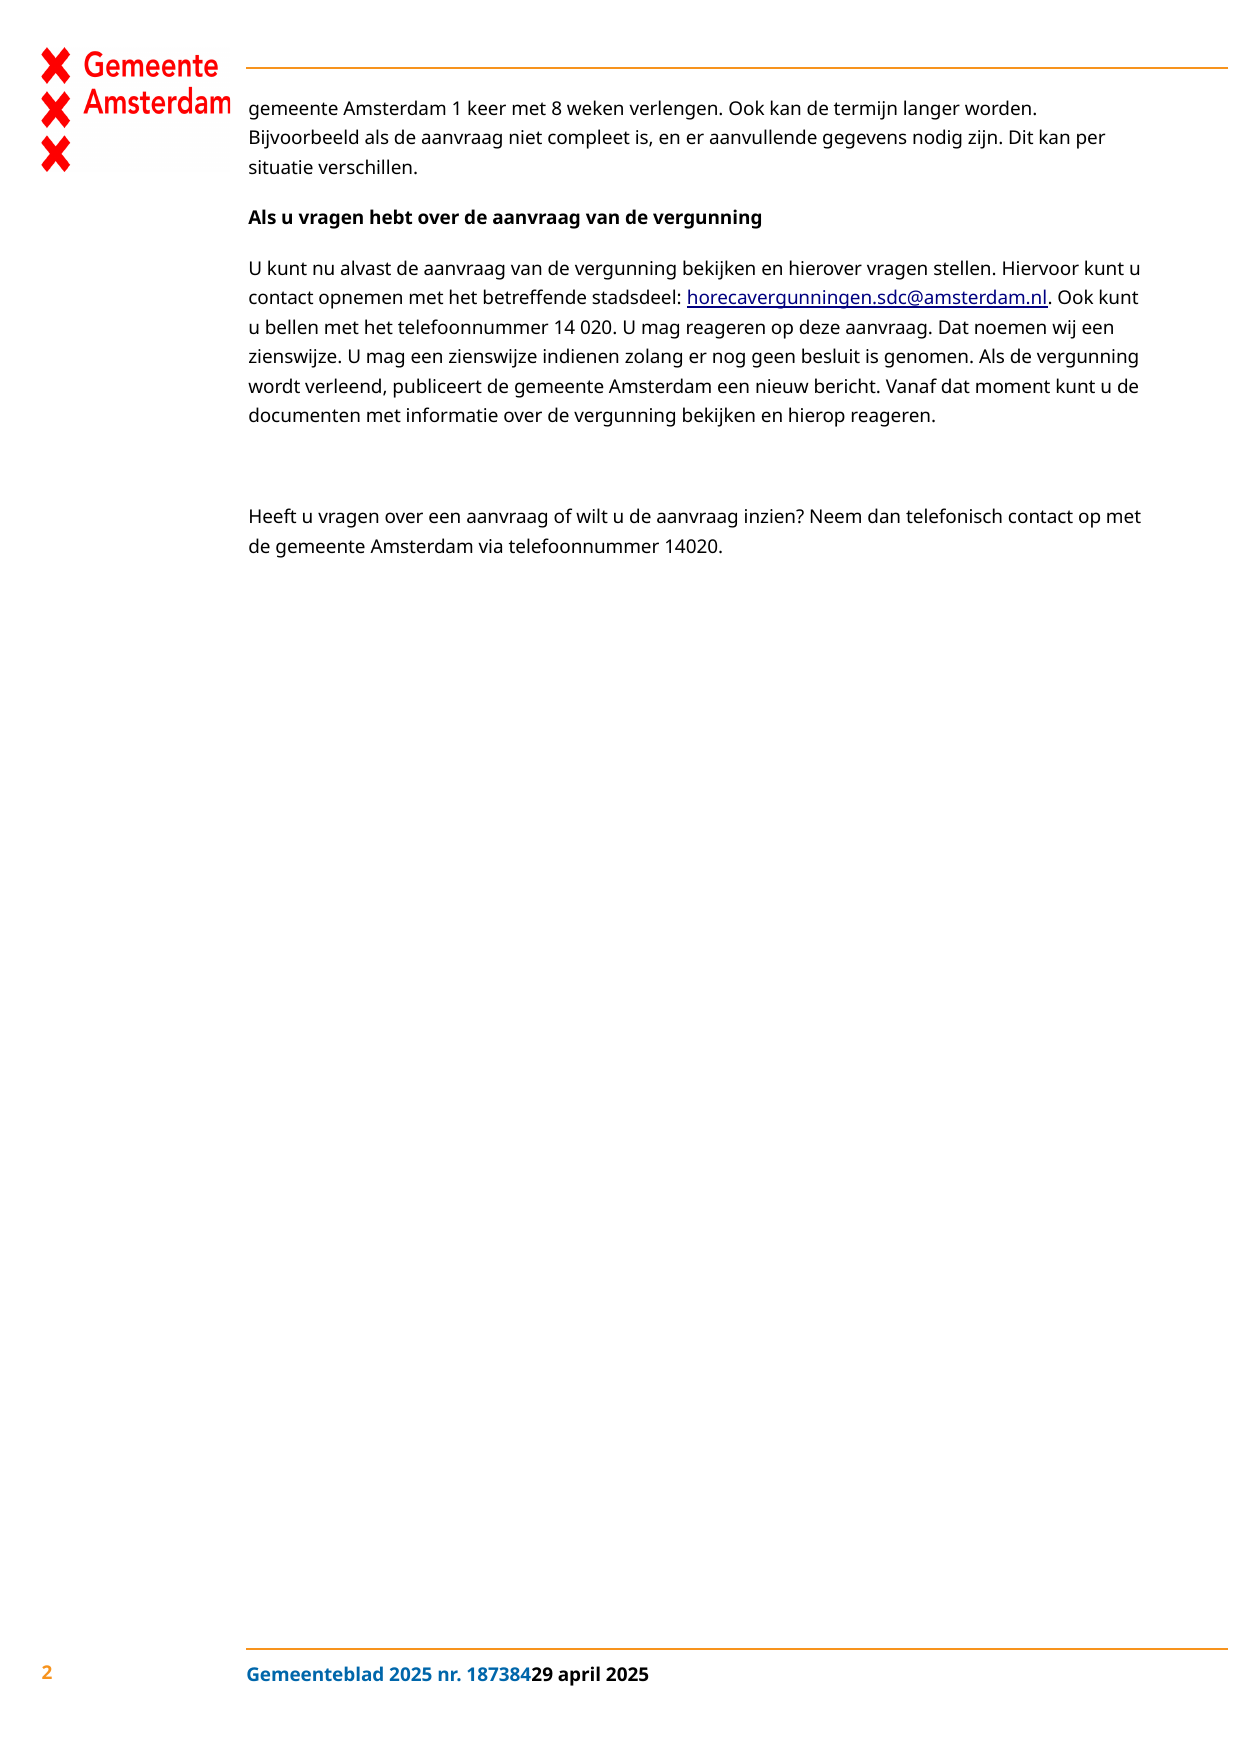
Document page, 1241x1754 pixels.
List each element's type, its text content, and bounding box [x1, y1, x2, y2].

text U kunt nu alvast de aanvraag van de vergunning bekijken en hierover vragen stellen. Hiervoor kunt u contact opnemen met het betreffende stadsdeel: horecavergunningen.sdc@amsterdam.nl. Ook kunt u bellen met het telefoonnummer 14 020. U mag reageren op deze aanvraag. Dat noemen wij een zienswijze. U mag een zienswijze indienen zolang er nog geen besluit is genomen. Als de vergunning wordt verleend, publiceert de gemeente Amsterdam een nieuw bericht. Vanaf dat moment kunt u de documenten met informatie over de vergunning bekijken en hierop reageren. [248, 255, 1152, 428]
text Als u vragen hebt over de aanvraag van de vergunning [248, 204, 1152, 230]
text Heeft u vragen over een aanvraag of wilt u de aanvraag inzien? Neem dan telefonisch contact op met de gemeente Amsterdam via telefoonnummer 14020. [248, 503, 1152, 559]
text gemeente Amsterdam 1 keer met 8 weken verlengen. Ook kan de termijn langer worden. Bijvoorbeeld als de aanvraag niet compleet is, en er aanvullende gegevens nodig zijn. Dit kan per situatie verschillen. [248, 95, 1152, 180]
picture [41, 47, 231, 172]
